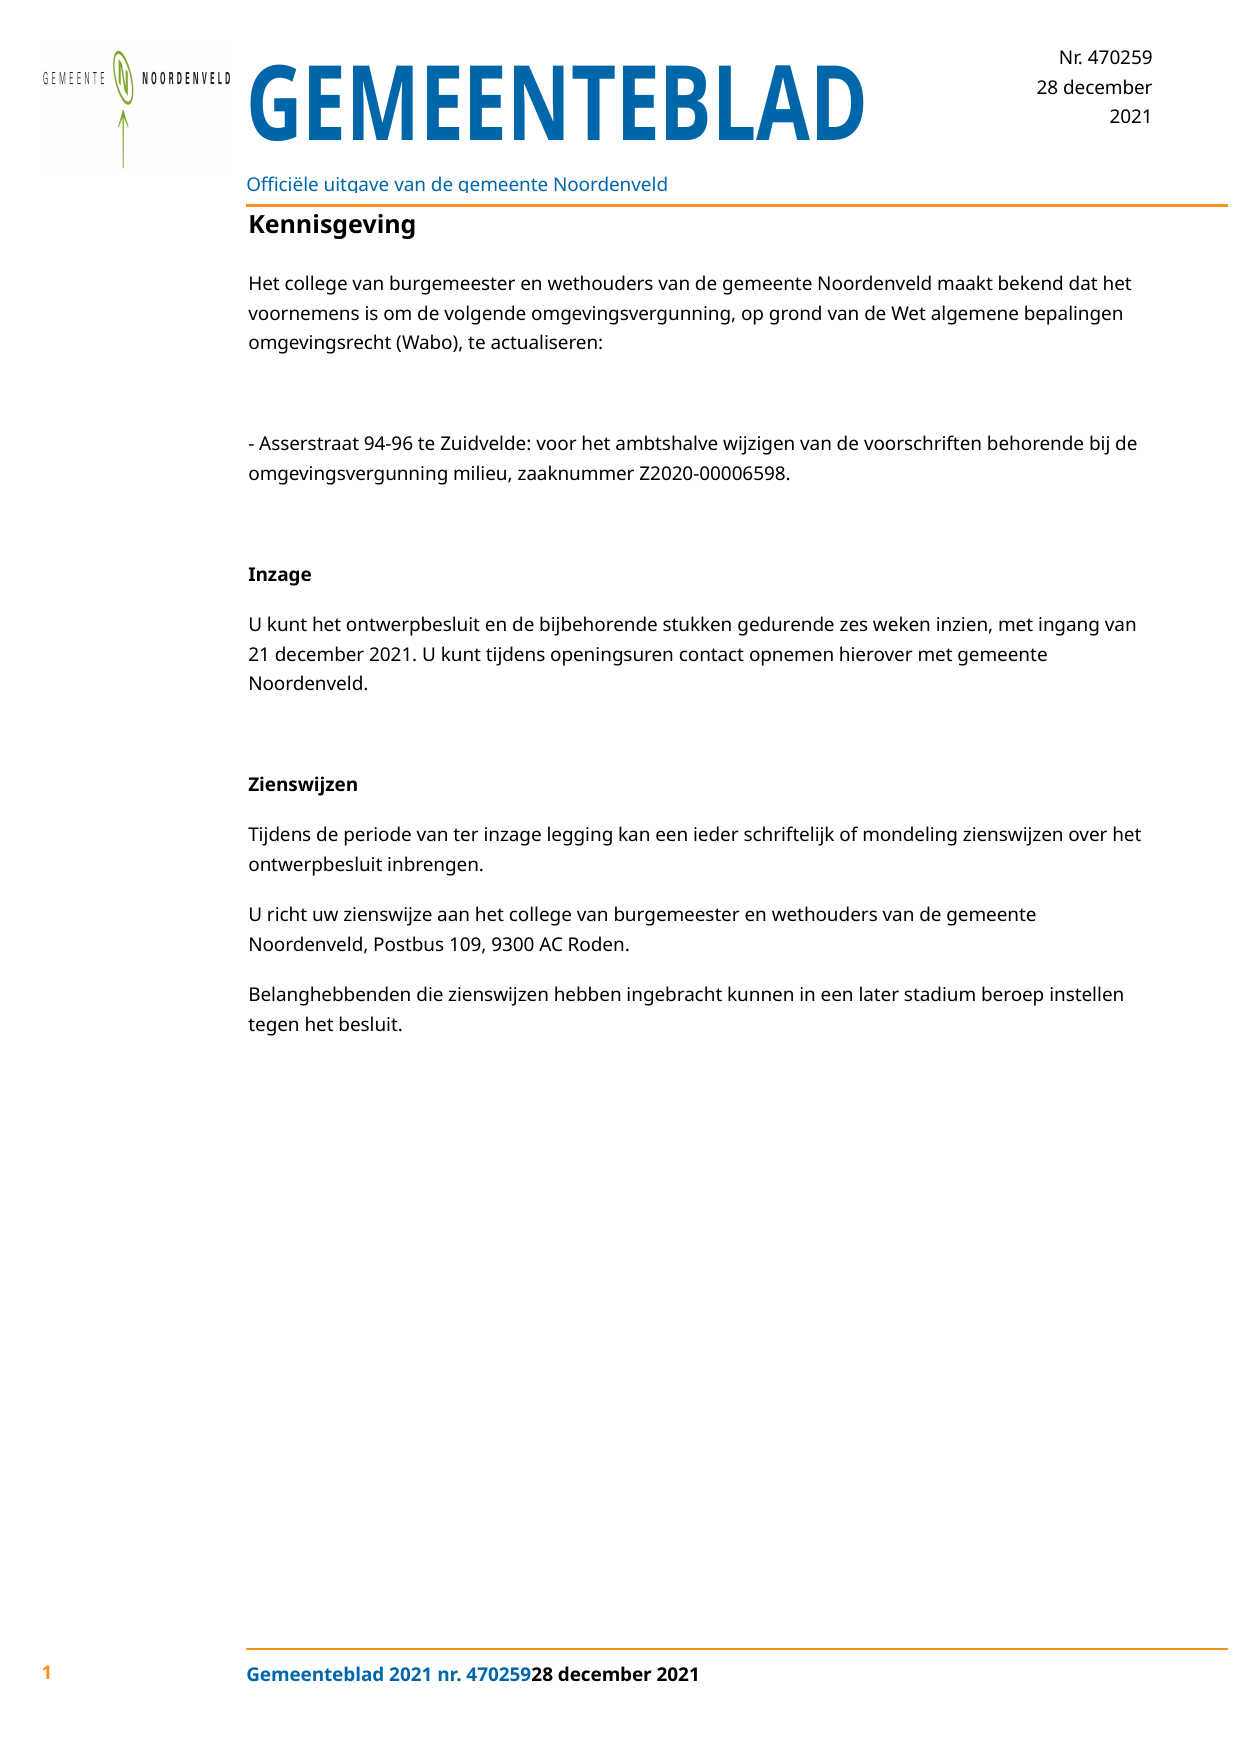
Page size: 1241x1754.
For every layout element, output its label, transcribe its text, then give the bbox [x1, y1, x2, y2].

text Belanghebbenden die zienswijzen hebben ingebracht kunnen in een later stadium beroep instellen tegen het besluit. [248, 982, 1152, 1037]
text - Asserstraat 94-96 te Zuidvelde: voor het ambtshalve wijzigen van de voorschriften behorende bij de omgevingsvergunning milieu, zaaknummer Z2020-00006598. [248, 430, 1152, 486]
text Kennisgeving [248, 207, 1152, 241]
text Het college van burgemeester en wethouders van de gemeente Noordenveld maakt bekend dat het voornemens is om de volgende omgevingsvergunning, op grond van de Wet algemene bepalingen omgevingsrecht (Wabo), te actualiseren: [248, 270, 1152, 355]
text U richt uw zienswijze aan het college van burgemeester en wethouders van de gemeente Noordenveld, Postbus 109, 9300 AC Roden. [248, 902, 1152, 957]
text Zienswijzen [248, 771, 1152, 797]
text Inzage [248, 561, 1152, 586]
text Tijdens de periode van ter inzage legging kan een ieder schriftelijk of mondeling zienswijzen over het ontwerpbesluit inbrengen. [248, 822, 1152, 877]
text U kunt het ontwerpbesluit en de bijbehorende stukken gedurende zes weken inzien, met ingang van 21 december 2021. U kunt tijdens openingsuren contact opnemen hierover met gemeente Noordenveld. [248, 611, 1152, 696]
picture [41, 47, 231, 172]
